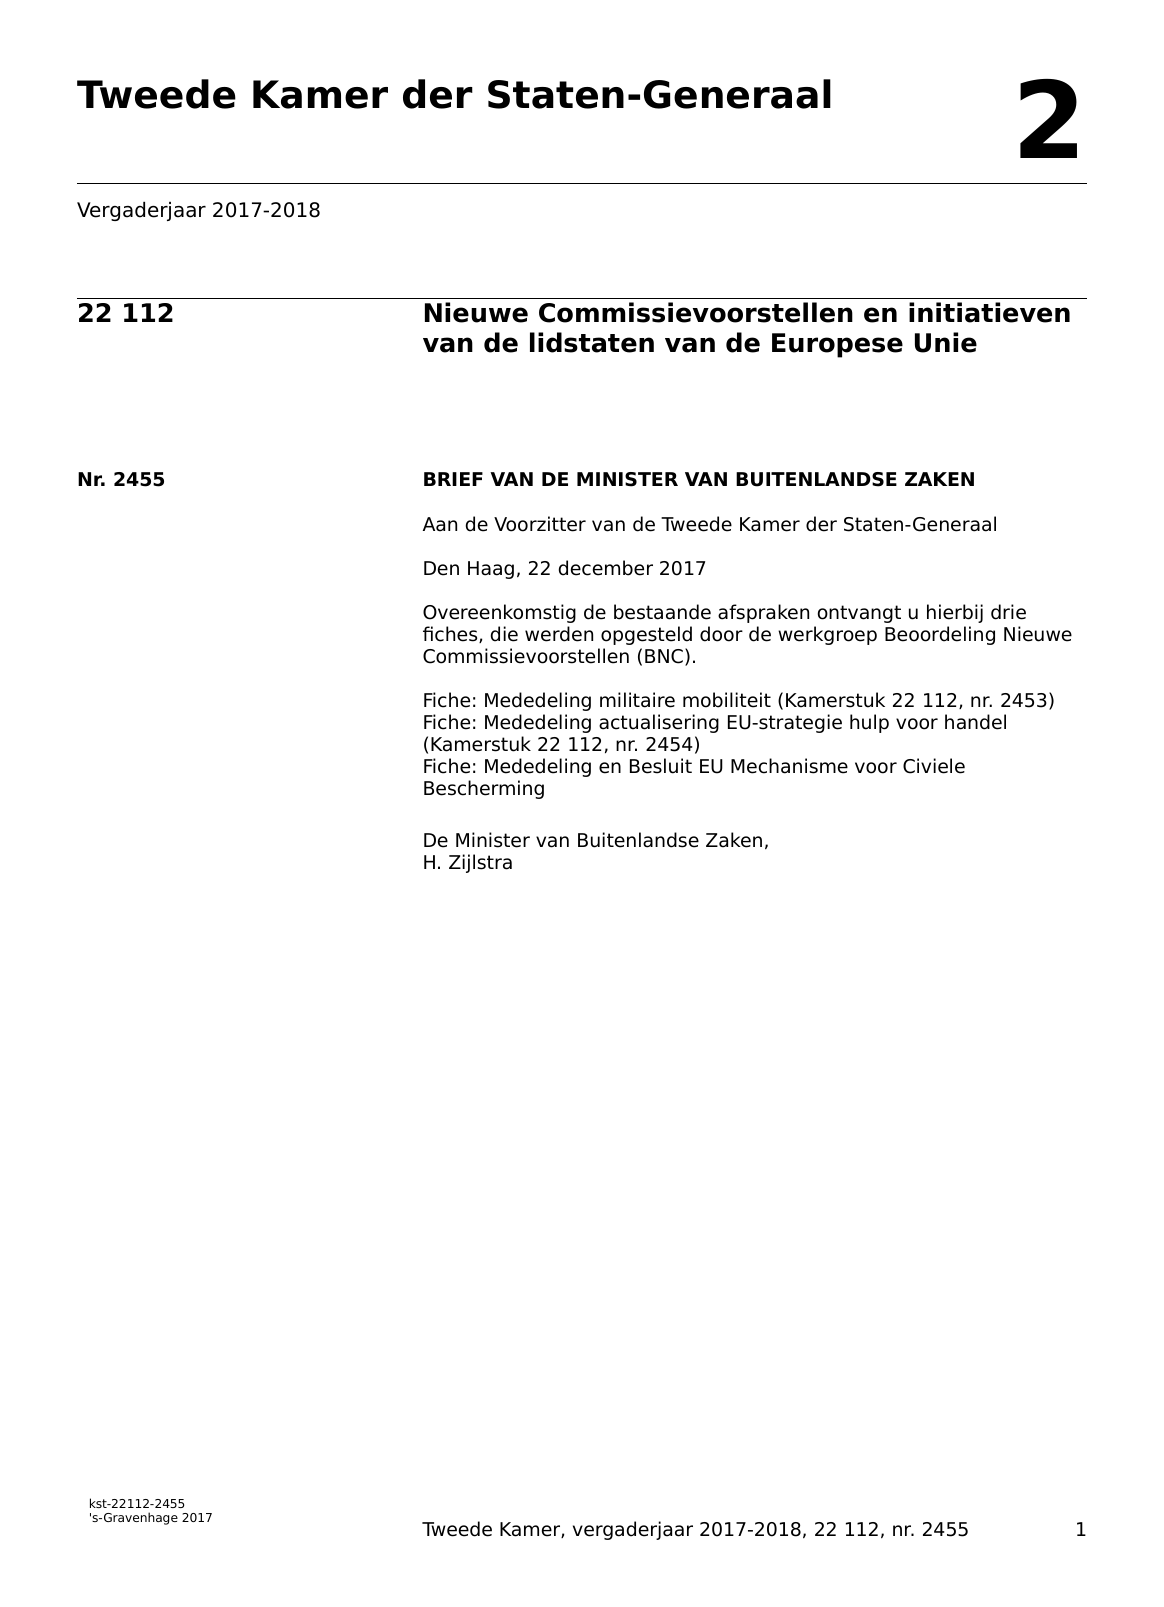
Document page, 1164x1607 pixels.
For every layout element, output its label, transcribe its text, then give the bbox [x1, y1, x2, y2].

subtitle Nr. 2455 BRIEF VAN DE MINISTER VAN BUITENLANDSE ZAKEN [77, 469, 1087, 491]
subtitle 22 112 Nieuwe Commissievoorstellen en initiatieven van de lidstaten van de Europese Unie [77, 299, 1087, 358]
text Den Haag, 22 december 2017 [422, 558, 1087, 580]
text kst-22112-2455 [88, 1497, 323, 1511]
text Fiche: Mededeling actualisering EU-strategie hulp voor handel (Kamerstuk 22 112, nr. 2454) [422, 712, 1087, 756]
text De Minister van Buitenlandse Zaken, H. Zijlstra [422, 830, 1087, 874]
text Fiche: Mededeling en Besluit EU Mechanisme voor Civiele Bescherming [422, 756, 1087, 800]
table_header 2 [886, 59, 1087, 183]
text Overeenkomstig de bestaande afspraken ontvangt u hierbij drie fiches, die werden opgesteld door de werkgroep Beoordeling Nieuwe Commissievoorstellen (BNC). [422, 602, 1087, 668]
text Aan de Voorzitter van de Tweede Kamer der Staten-Generaal [422, 513, 1087, 536]
text Fiche: Mededeling militaire mobiliteit (Kamerstuk 22 112, nr. 2453) [422, 690, 1087, 712]
table_header Tweede Kamer der Staten-Generaal [77, 59, 886, 183]
table_cell Vergaderjaar 2017-2018 [77, 184, 1087, 298]
text 's-Gravenhage 2017 [88, 1511, 323, 1525]
